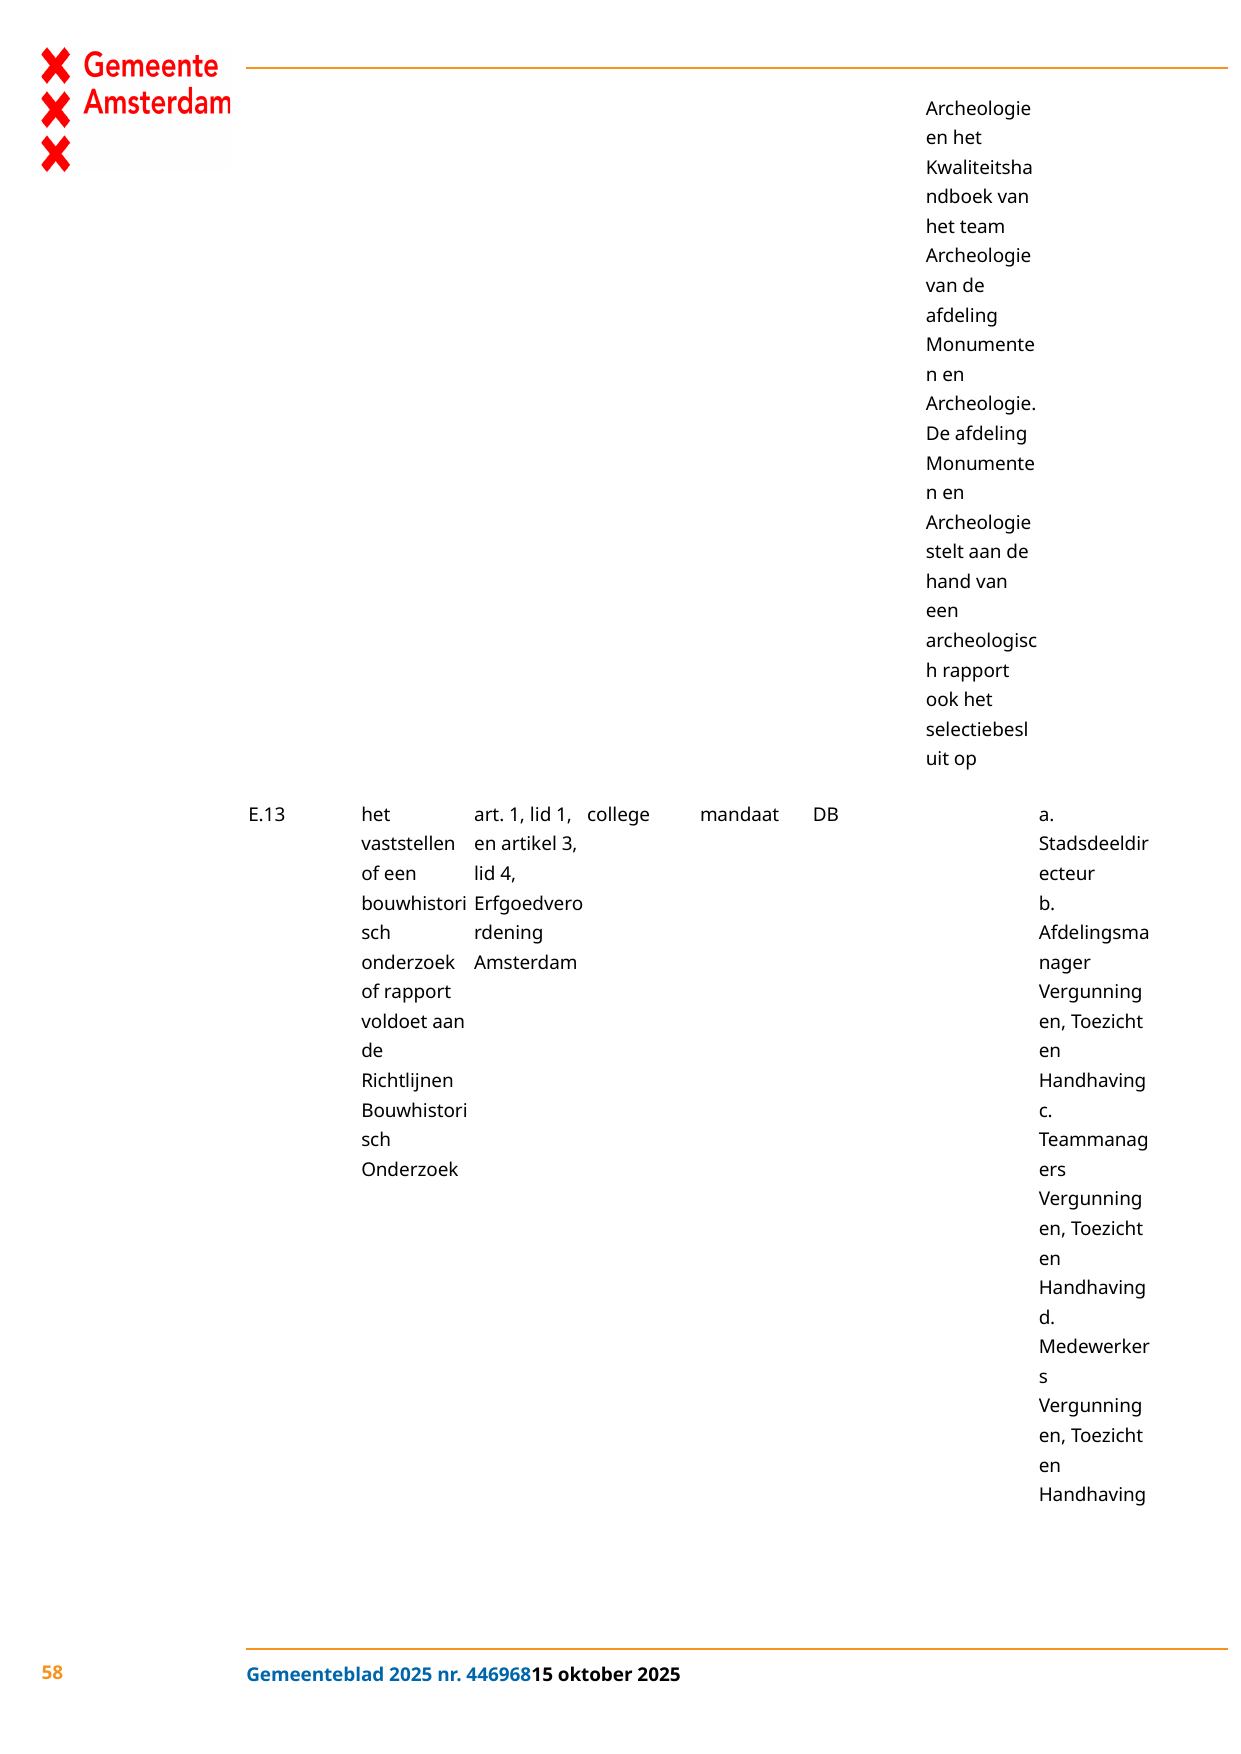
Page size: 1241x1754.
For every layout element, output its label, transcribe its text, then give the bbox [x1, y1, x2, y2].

table_cell [700, 95, 813, 771]
table_cell art. 1, lid 1, en artikel 3, lid 4, Erfgoedverordening Amsterdam [474, 771, 587, 1507]
picture [41, 47, 231, 172]
table_cell [474, 95, 587, 771]
table_cell het vaststellen of een bouwhistorisch onderzoek of rapport voldoet aan de Richtlijnen Bouwhistorisch Onderzoek [361, 771, 474, 1507]
table_cell [926, 771, 1038, 1507]
table_cell DB [813, 771, 926, 1507]
table_cell college [587, 771, 700, 1507]
table_cell [813, 95, 926, 771]
table_cell a. Stadsdeeldirecteur b. Afdelingsmanager Vergunningen, Toezicht en Handhaving c. Teammanagers Vergunningen, Toezicht en Handhaving d. Medewerkers Vergunningen, Toezicht en Handhaving [1039, 771, 1152, 1507]
table_cell [587, 95, 700, 771]
table_cell [361, 95, 474, 771]
table_cell Archeologie en het Kwaliteitshandboek van het team Archeologie van de afdeling Monumenten en Archeologie. De afdeling Monumenten en Archeologie stelt aan de hand van een archeologisch rapport ook het selectiebesluit op [926, 95, 1038, 771]
table_cell [1039, 95, 1152, 771]
table_cell E.13 [248, 771, 361, 1507]
table_cell [248, 95, 361, 771]
table_cell mandaat [700, 771, 813, 1507]
